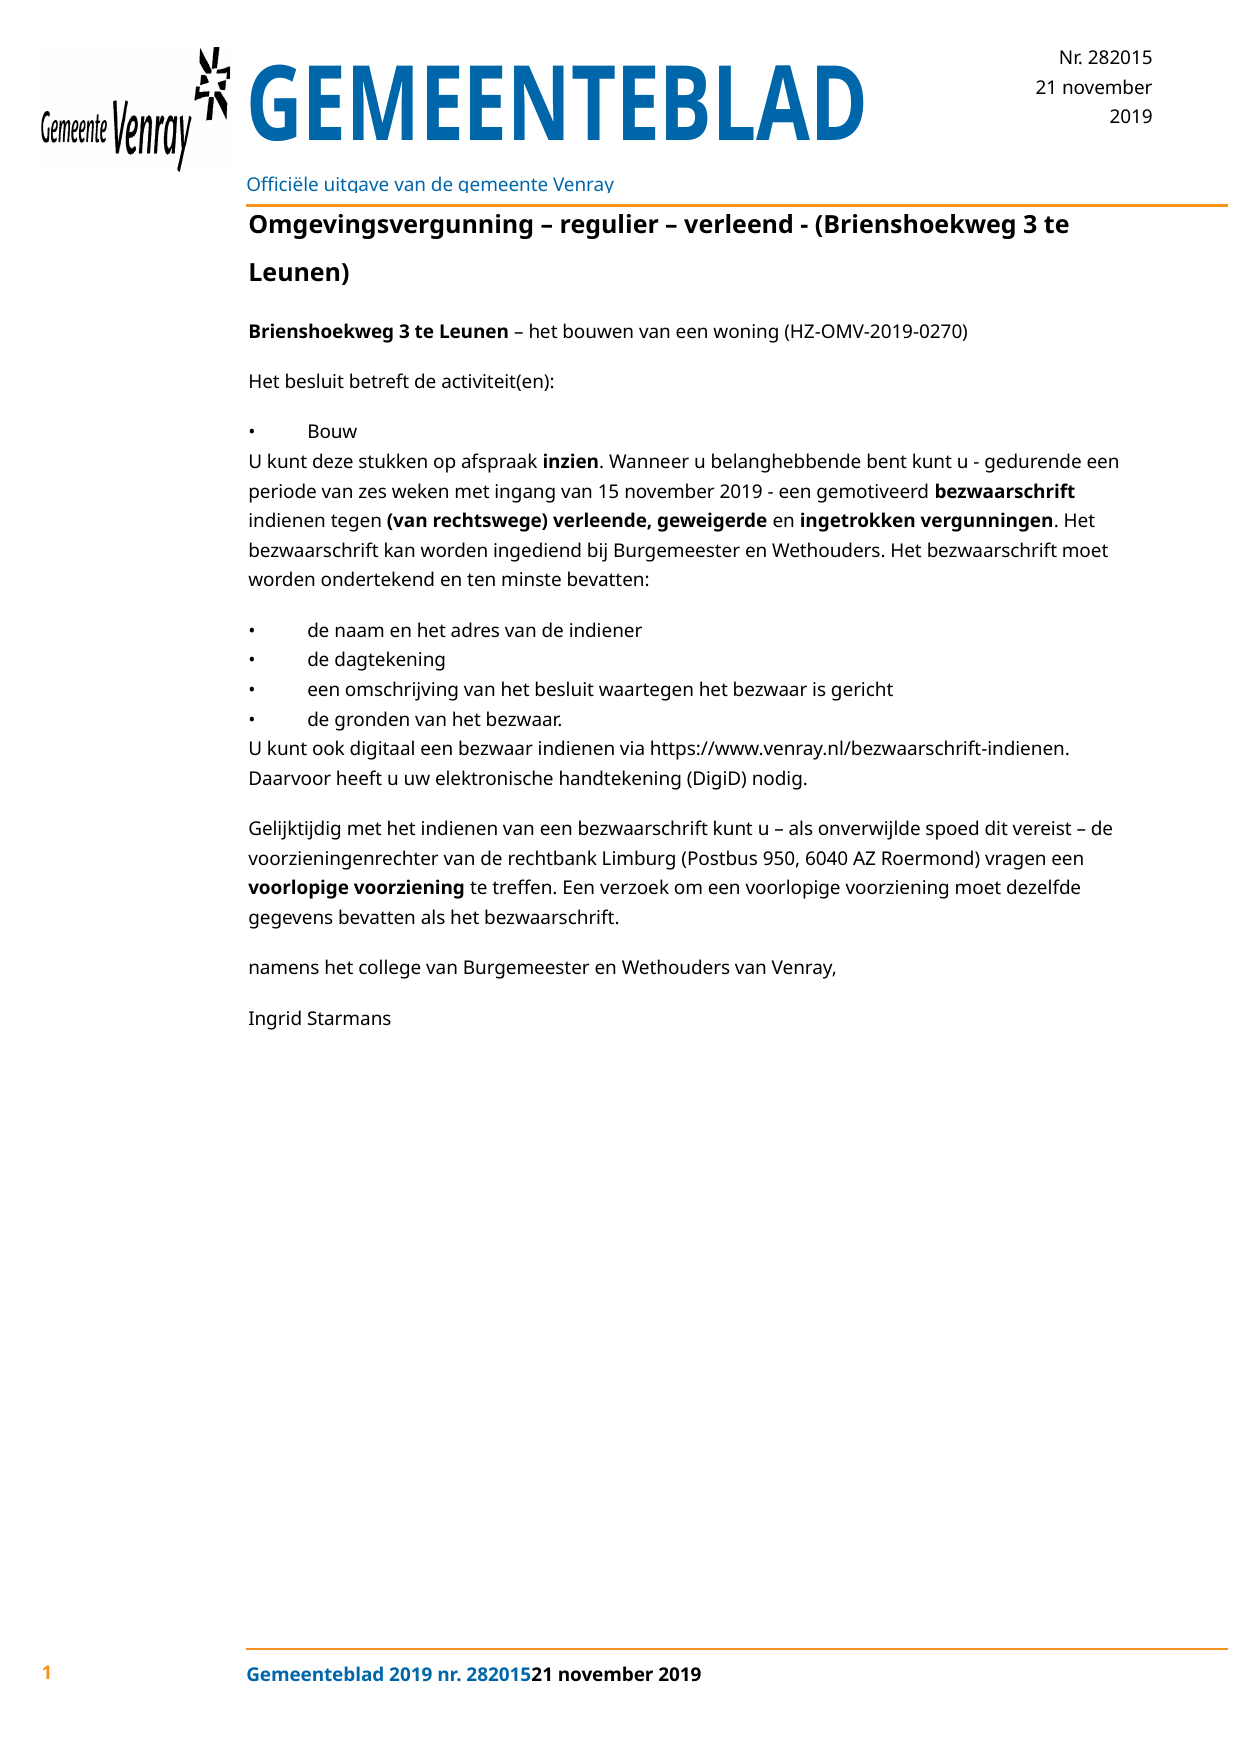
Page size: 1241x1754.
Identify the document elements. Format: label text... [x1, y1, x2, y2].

text namens het college van Burgemeester en Wethouders van Venray, [248, 954, 1152, 980]
list de naam en het adres van de indiener [248, 617, 1152, 643]
picture [41, 47, 231, 172]
text Gelijktijdig met het indienen van een bezwaarschrift kunt u – als onverwijlde spoed dit vereist – de voorzieningenrechter van de rechtbank Limburg (Postbus 950, 6040 AZ Roermond) vragen een voorlopige voorziening te treffen. Een verzoek om een voorlopige voorziening moet dezelfde gegevens bevatten als het bezwaarschrift. [248, 815, 1152, 930]
list de dagtekening [248, 647, 1152, 672]
text Het besluit betreft de activiteit(en): [248, 368, 1152, 394]
text Omgevingsvergunning – regulier – verleend - (Brienshoekweg 3 te Leunen) [248, 207, 1152, 288]
text U kunt ook digitaal een bezwaar indienen via https://www.venray.nl/bezwaarschrift-indienen. Daarvoor heeft u uw elektronische handtekening (DigiD) nodig. [248, 735, 1152, 791]
list Bouw [248, 419, 1152, 444]
text U kunt deze stukken op afspraak inzien. Wanneer u belanghebbende bent kunt u - gedurende een periode van zes weken met ingang van 15 november 2019 - een gemotiveerd bezwaarschrift indienen tegen (van rechtswege) verleende, geweigerde en ingetrokken vergunningen. Het bezwaarschrift kan worden ingediend bij Burgemeester en Wethouders. Het bezwaarschrift moet worden ondertekend en ten minste bevatten: [248, 448, 1152, 592]
text Ingrid Starmans [248, 1005, 1152, 1031]
text Brienshoekweg 3 te Leunen – het bouwen van een woning (HZ-OMV-2019-0270) [248, 318, 1152, 344]
list een omschrijving van het besluit waartegen het bezwaar is gericht [248, 676, 1152, 702]
list de gronden van het bezwaar. [248, 706, 1152, 732]
